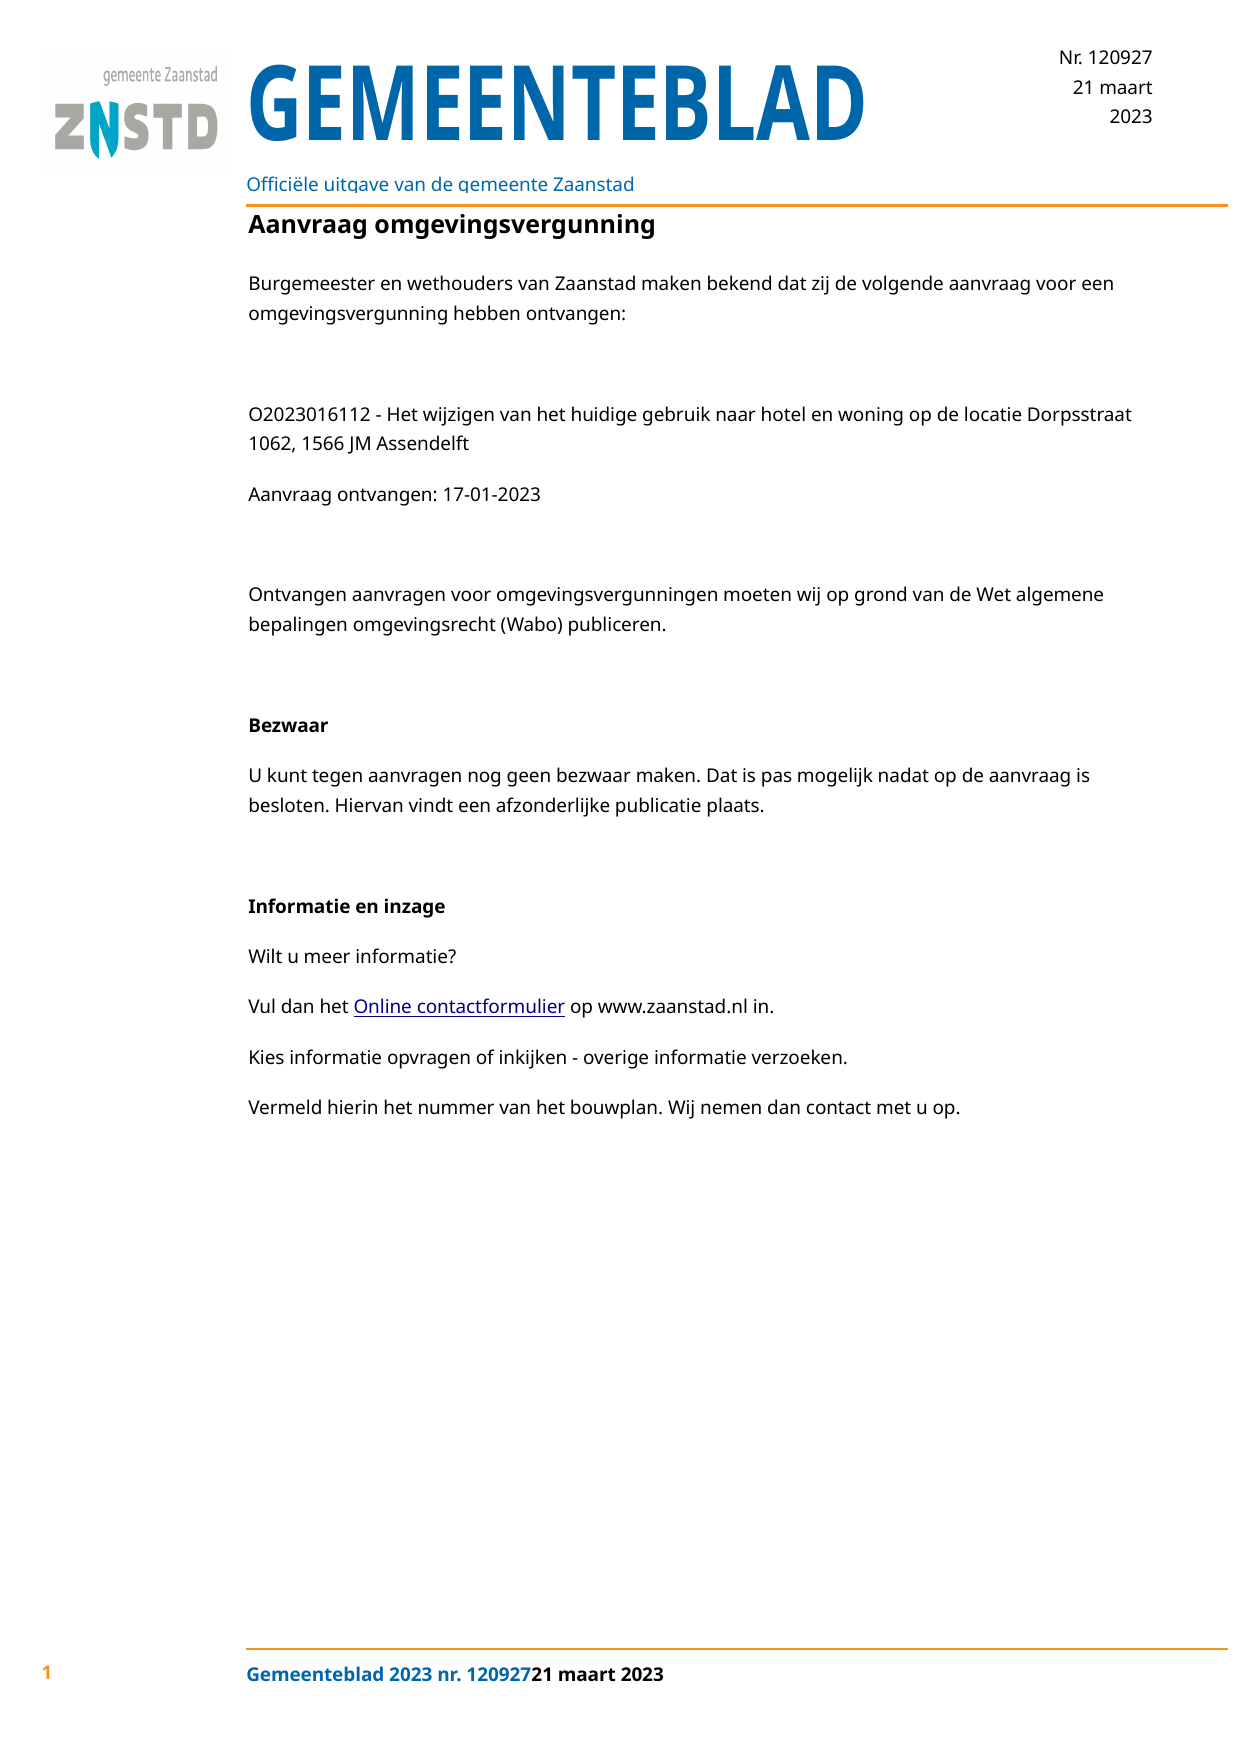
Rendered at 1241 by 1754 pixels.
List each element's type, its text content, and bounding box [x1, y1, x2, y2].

text Wilt u meer informatie? [248, 943, 1152, 969]
text Informatie en inzage [248, 893, 1152, 918]
text Aanvraag omgevingsvergunning [248, 207, 1152, 241]
picture [41, 47, 231, 172]
text Burgemeester en wethouders van Zaanstad maken bekend dat zij de volgende aanvraag voor een omgevingsvergunning hebben ontvangen: [248, 270, 1152, 326]
text Aanvraag ontvangen: 17-01-2023 [248, 481, 1152, 506]
text Kies informatie opvragen of inkijken - overige informatie verzoeken. [248, 1044, 1152, 1070]
text Vermeld hierin het nummer van het bouwplan. Wij nemen dan contact met u op. [248, 1094, 1152, 1120]
text Bezwaar [248, 712, 1152, 738]
text U kunt tegen aanvragen nog geen bezwaar maken. Dat is pas mogelijk nadat op de aanvraag is besloten. Hiervan vindt een afzonderlijke publicatie plaats. [248, 762, 1152, 818]
text O2023016112 - Het wijzigen van het huidige gebruik naar hotel en woning op de locatie Dorpsstraat 1062, 1566 JM Assendelft [248, 401, 1152, 456]
text Vul dan het Online contactformulier op www.zaanstad.nl in. [248, 994, 1152, 1019]
text Ontvangen aanvragen voor omgevingsvergunningen moeten wij op grond van de Wet algemene bepalingen omgevingsrecht (Wabo) publiceren. [248, 582, 1152, 637]
